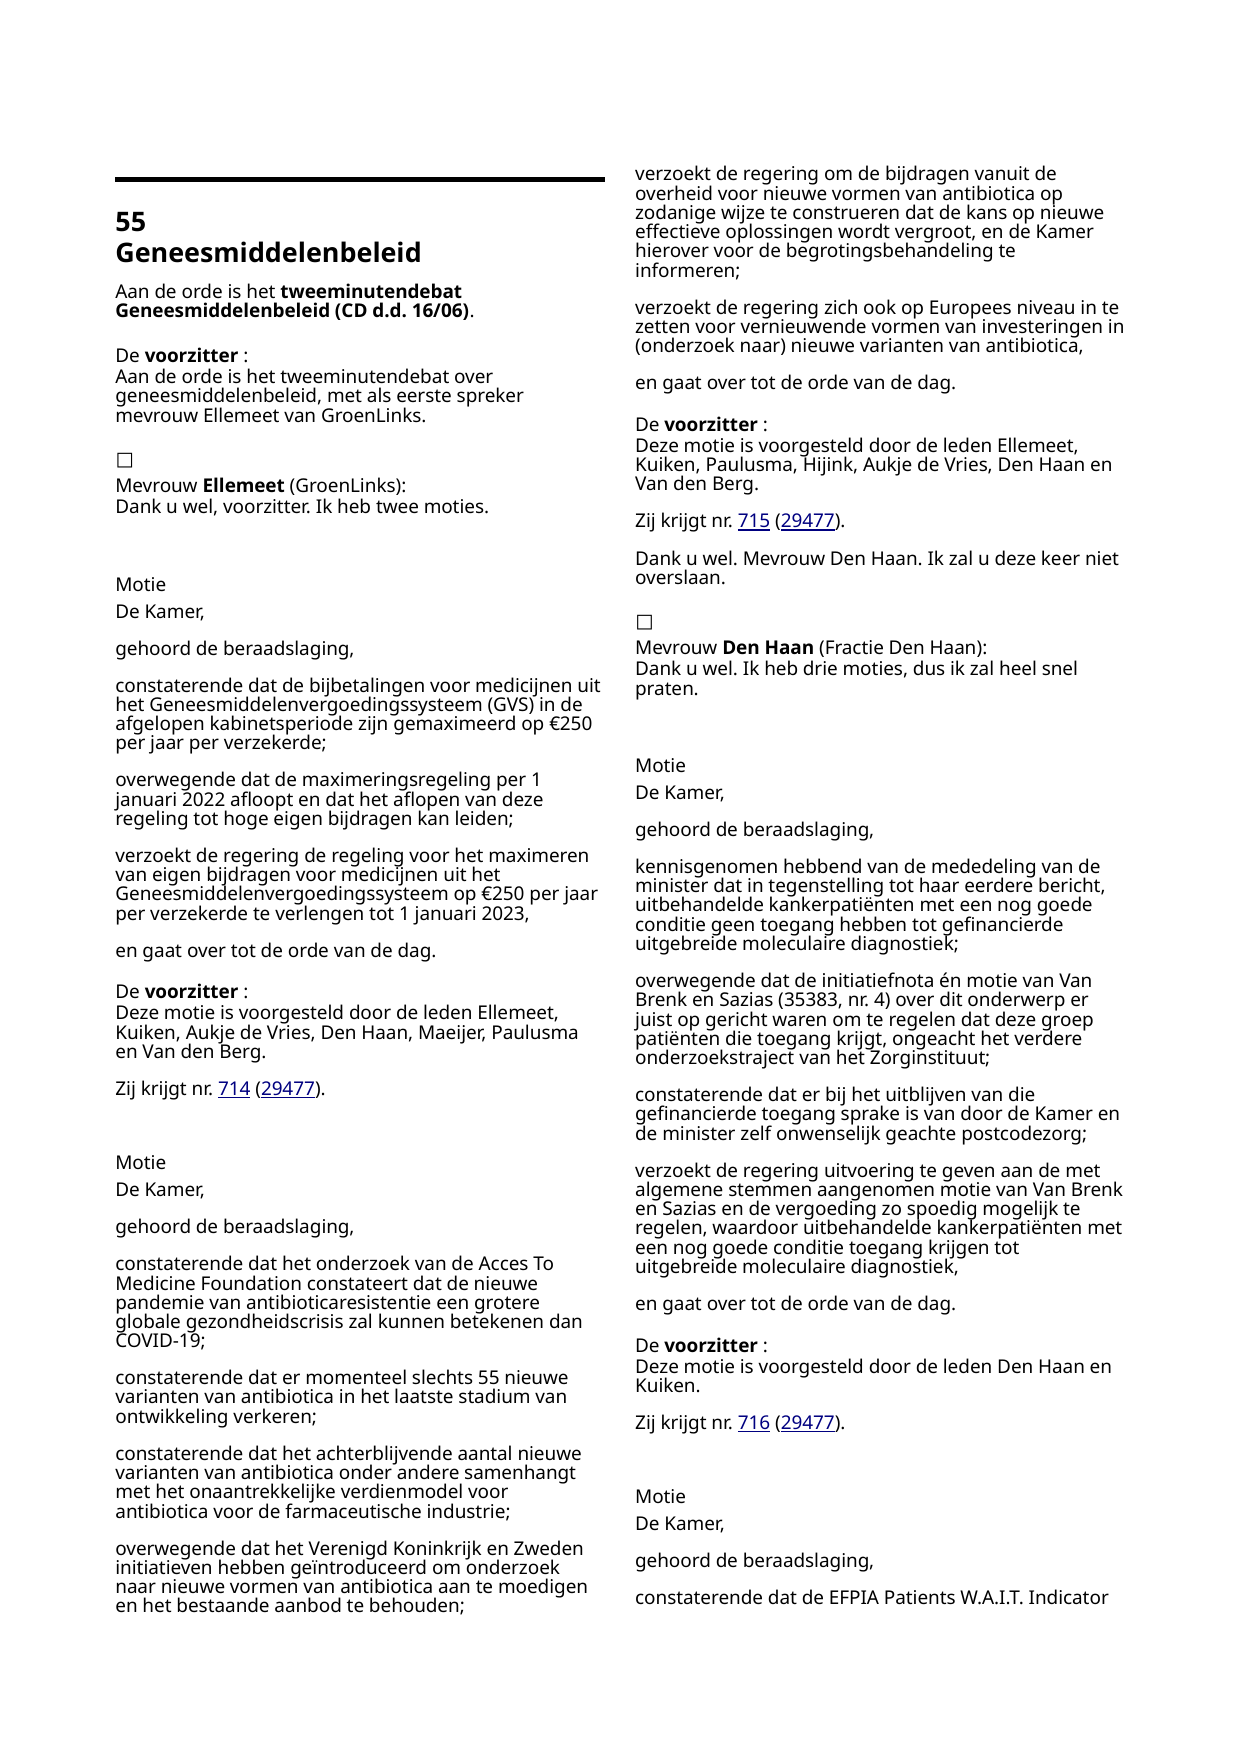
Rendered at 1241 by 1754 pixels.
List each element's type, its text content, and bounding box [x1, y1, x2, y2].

text overwegende dat de maximeringsregeling per 1 januari 2022 afloopt en dat het aflopen van deze regeling tot hoge eigen bijdragen kan leiden; [115, 771, 605, 829]
text Zij krijgt nr. 716 (29477). [635, 1414, 1125, 1433]
text overwegende dat het Verenigd Koninkrijk en Zweden initiatieven hebben geïntroduceerd om onderzoek naar nieuwe vormen van antibiotica aan te moedigen en het bestaande aanbod te behouden; [115, 1539, 605, 1617]
text Motie [115, 1149, 605, 1175]
text De Kamer, [635, 784, 1125, 803]
text Aan de orde is het tweeminutendebat over geneesmiddelenbeleid, met als eerste spreker mevrouw Ellemeet van GroenLinks. [115, 368, 605, 426]
text Zij krijgt nr. 714 (29477). [115, 1080, 605, 1099]
text en gaat over tot de orde van de dag. [635, 374, 1125, 393]
text gehoord de beraadslaging, [115, 639, 605, 659]
text Motie [635, 1483, 1125, 1509]
text Zij krijgt nr. 715 (29477). [635, 512, 1125, 532]
text Deze motie is voorgesteld door de leden Ellemeet, Kuiken, Paulusma, Hijink, Aukje de Vries, Den Haan en Van den Berg. [635, 437, 1125, 495]
text ⬜ [635, 609, 1125, 634]
text constaterende dat er momenteel slechts 55 nieuwe varianten van antibiotica in het laatste stadium van ontwikkeling verkeren; [115, 1369, 605, 1427]
text De Kamer, [115, 1181, 605, 1201]
text verzoekt de regering om de bijdragen vanuit de overheid voor nieuwe vormen van antibiotica op zodanige wijze te construeren dat de kans op nieuwe effectieve oplossingen wordt vergroot, en de Kamer hierover voor de begrotingsbehandeling te informeren; [635, 165, 1125, 281]
text Mevrouw Den Haan (Fractie Den Haan): [635, 634, 1125, 660]
text Dank u wel. Ik heb drie moties, dus ik zal heel snel praten. [635, 660, 1125, 699]
text constaterende dat het achterblijvende aantal nieuwe varianten van antibiotica onder andere samenhangt met het onaantrekkelijke verdienmodel voor antibiotica voor de farmaceutische industrie; [115, 1445, 605, 1522]
text gehoord de beraadslaging, [635, 1552, 1125, 1571]
text constaterende dat de EFPIA Patients W.A.I.T. Indicator [635, 1589, 1125, 1608]
text gehoord de beraadslaging, [635, 821, 1125, 840]
text De Kamer, [115, 603, 605, 622]
text Motie [635, 752, 1125, 778]
text Deze motie is voorgesteld door de leden Den Haan en Kuiken. [635, 1358, 1125, 1396]
text De voorzitter : [635, 411, 1125, 437]
text en gaat over tot de orde van de dag. [115, 942, 605, 961]
text Aan de orde is het tweeminutendebat Geneesmiddelenbeleid (CD d.d. 16/06). [115, 283, 605, 322]
text verzoekt de regering uitvoering te geven aan de met algemene stemmen aangenomen motie van Van Brenk en Sazias en de vergoeding zo spoedig mogelijk te regelen, waardoor uitbehandelde kankerpatiënten met een nog goede conditie toegang krijgen tot uitgebreide moleculaire diagnostiek, [635, 1162, 1125, 1277]
text Dank u wel, voorzitter. Ik heb twee moties. [115, 498, 605, 517]
text Geneesmiddelenbeleid [115, 239, 605, 283]
text en gaat over tot de orde van de dag. [635, 1295, 1125, 1314]
text 55 [115, 203, 605, 239]
text verzoekt de regering zich ook op Europees niveau in te zetten voor vernieuwende vormen van investeringen in (onderzoek naar) nieuwe varianten van antibiotica, [635, 299, 1125, 356]
text gehoord de beraadslaging, [115, 1218, 605, 1237]
text constaterende dat er bij het uitblijven van die gefinancierde toegang sprake is van door de Kamer en de minister zelf onwenselijk geachte postcodezorg; [635, 1086, 1125, 1144]
text constaterende dat de bijbetalingen voor medicijnen uit het Geneesmiddelenvergoedingssysteem (GVS) in de afgelopen kabinetsperiode zijn gemaximeerd op €250 per jaar per verzekerde; [115, 677, 605, 754]
text Mevrouw Ellemeet (GroenLinks): [115, 472, 605, 498]
text ⬜ [115, 447, 605, 472]
text De Kamer, [635, 1515, 1125, 1534]
text verzoekt de regering de regeling voor het maximeren van eigen bijdragen voor medicijnen uit het Geneesmiddelenvergoedingssysteem op €250 per jaar per verzekerde te verlengen tot 1 januari 2023, [115, 847, 605, 924]
text Motie [115, 571, 605, 597]
text De voorzitter : [115, 979, 605, 1004]
text Deze motie is voorgesteld door de leden Ellemeet, Kuiken, Aukje de Vries, Den Haan, Maeijer, Paulusma en Van den Berg. [115, 1004, 605, 1062]
text Dank u wel. Mevrouw Den Haan. Ik zal u deze keer niet overslaan. [635, 549, 1125, 588]
text overwegende dat de initiatiefnota én motie van Van Brenk en Sazias (35383, nr. 4) over dit onderwerp er juist op gericht waren om te regelen dat deze groep patiënten die toegang krijgt, ongeacht het verdere onderzoekstraject van het Zorginstituut; [635, 972, 1125, 1068]
text De voorzitter : [635, 1332, 1125, 1358]
text constaterende dat het onderzoek van de Acces To Medicine Foundation constateert dat de nieuwe pandemie van antibioticaresistentie een grotere globale gezondheidscrisis zal kunnen betekenen dan COVID-19; [115, 1255, 605, 1352]
text De voorzitter : [115, 342, 605, 368]
text kennisgenomen hebbend van de mededeling van de minister dat in tegenstelling tot haar eerdere bericht, uitbehandelde kankerpatiënten met een nog goede conditie geen toegang hebben tot gefinancierde uitgebreide moleculaire diagnostiek; [635, 858, 1125, 954]
